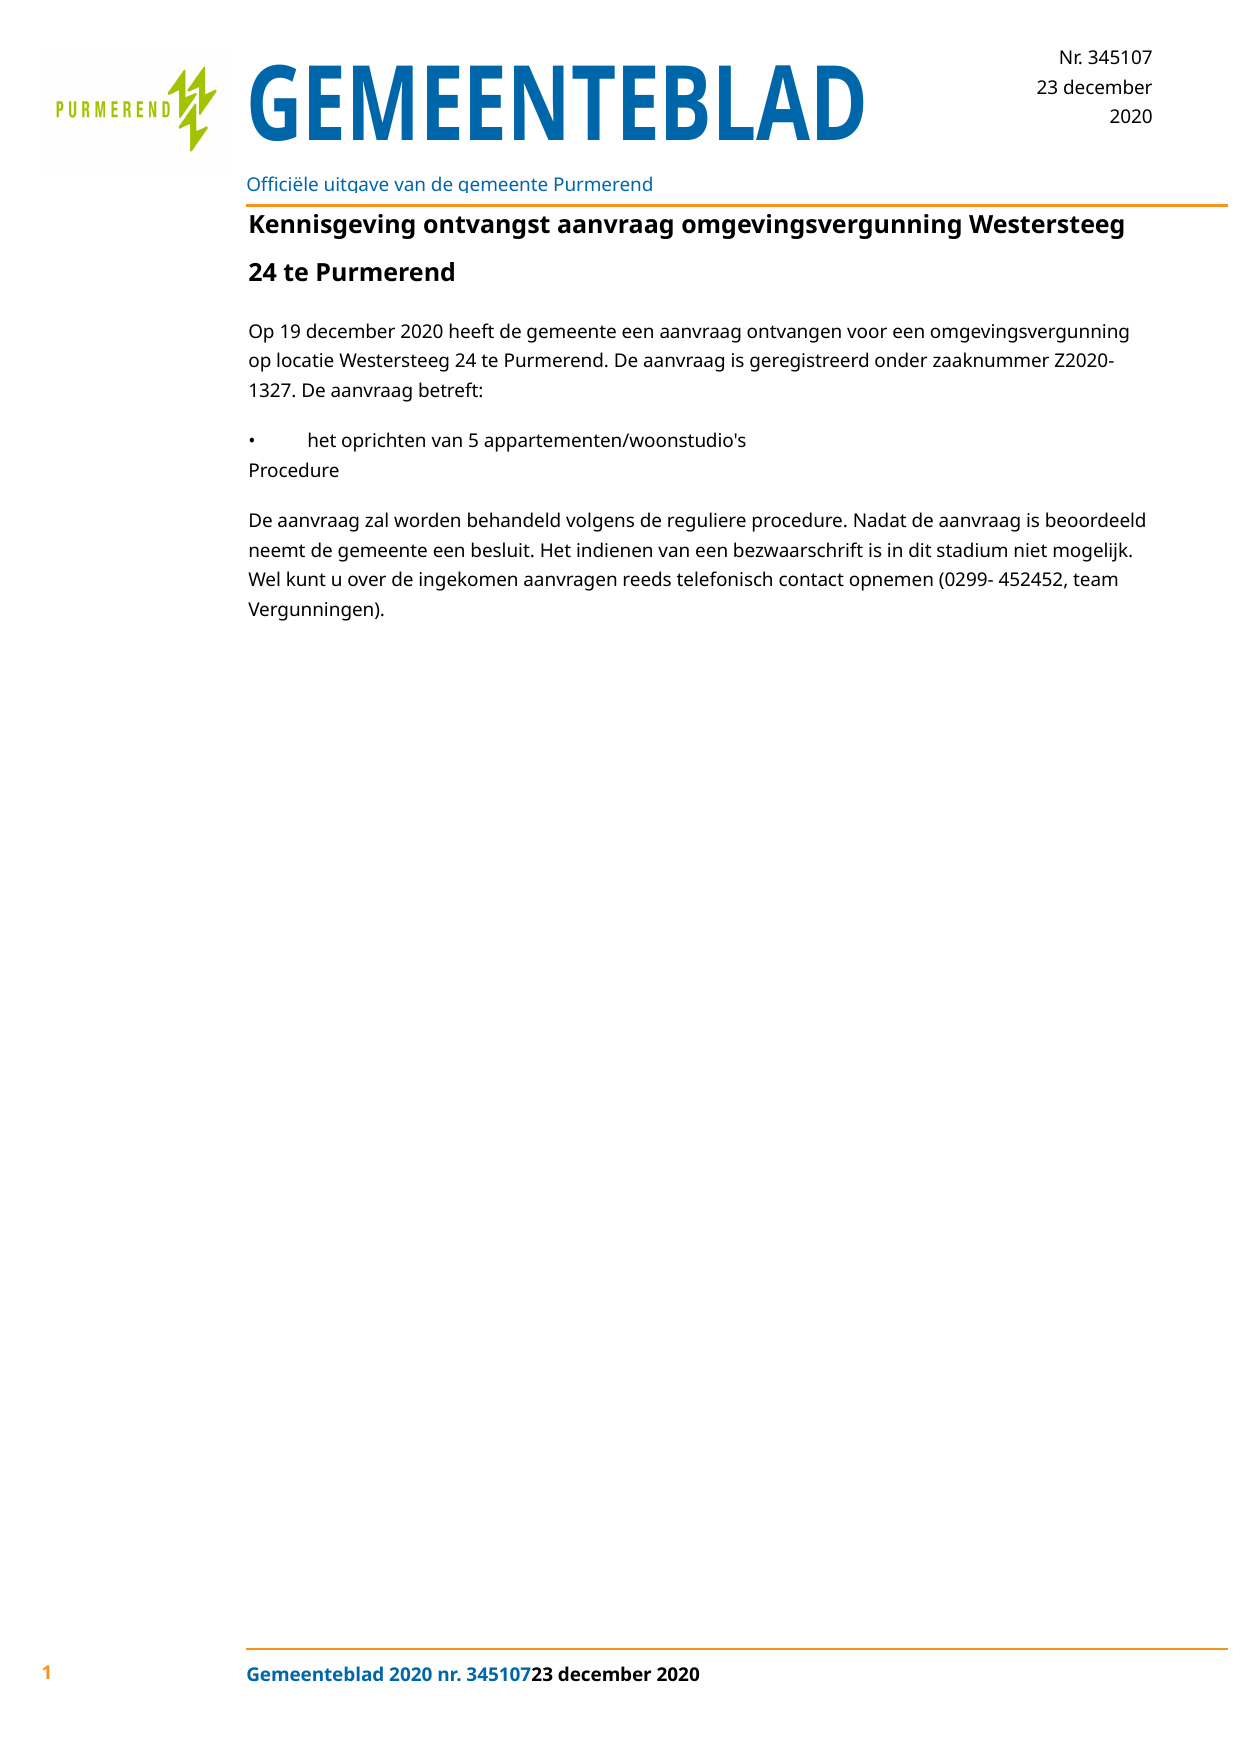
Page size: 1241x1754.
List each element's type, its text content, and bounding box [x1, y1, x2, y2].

list het oprichten van 5 appartementen/woonstudio's [248, 427, 1152, 453]
text Op 19 december 2020 heeft de gemeente een aanvraag ontvangen voor een omgevingsvergunning op locatie Westersteeg 24 te Purmerend. De aanvraag is geregistreerd onder zaaknummer Z2020-1327. De aanvraag betreft: [248, 318, 1152, 403]
picture [41, 47, 231, 172]
text De aanvraag zal worden behandeld volgens de reguliere procedure. Nadat de aanvraag is beoordeeld neemt de gemeente een besluit. Het indienen van een bezwaarschrift is in dit stadium niet mogelijk. Wel kunt u over de ingekomen aanvragen reeds telefonisch contact opnemen (0299- 452452, team Vergunningen). [248, 507, 1152, 622]
text Kennisgeving ontvangst aanvraag omgevingsvergunning Westersteeg 24 te Purmerend [248, 207, 1152, 288]
text Procedure [248, 457, 1152, 483]
